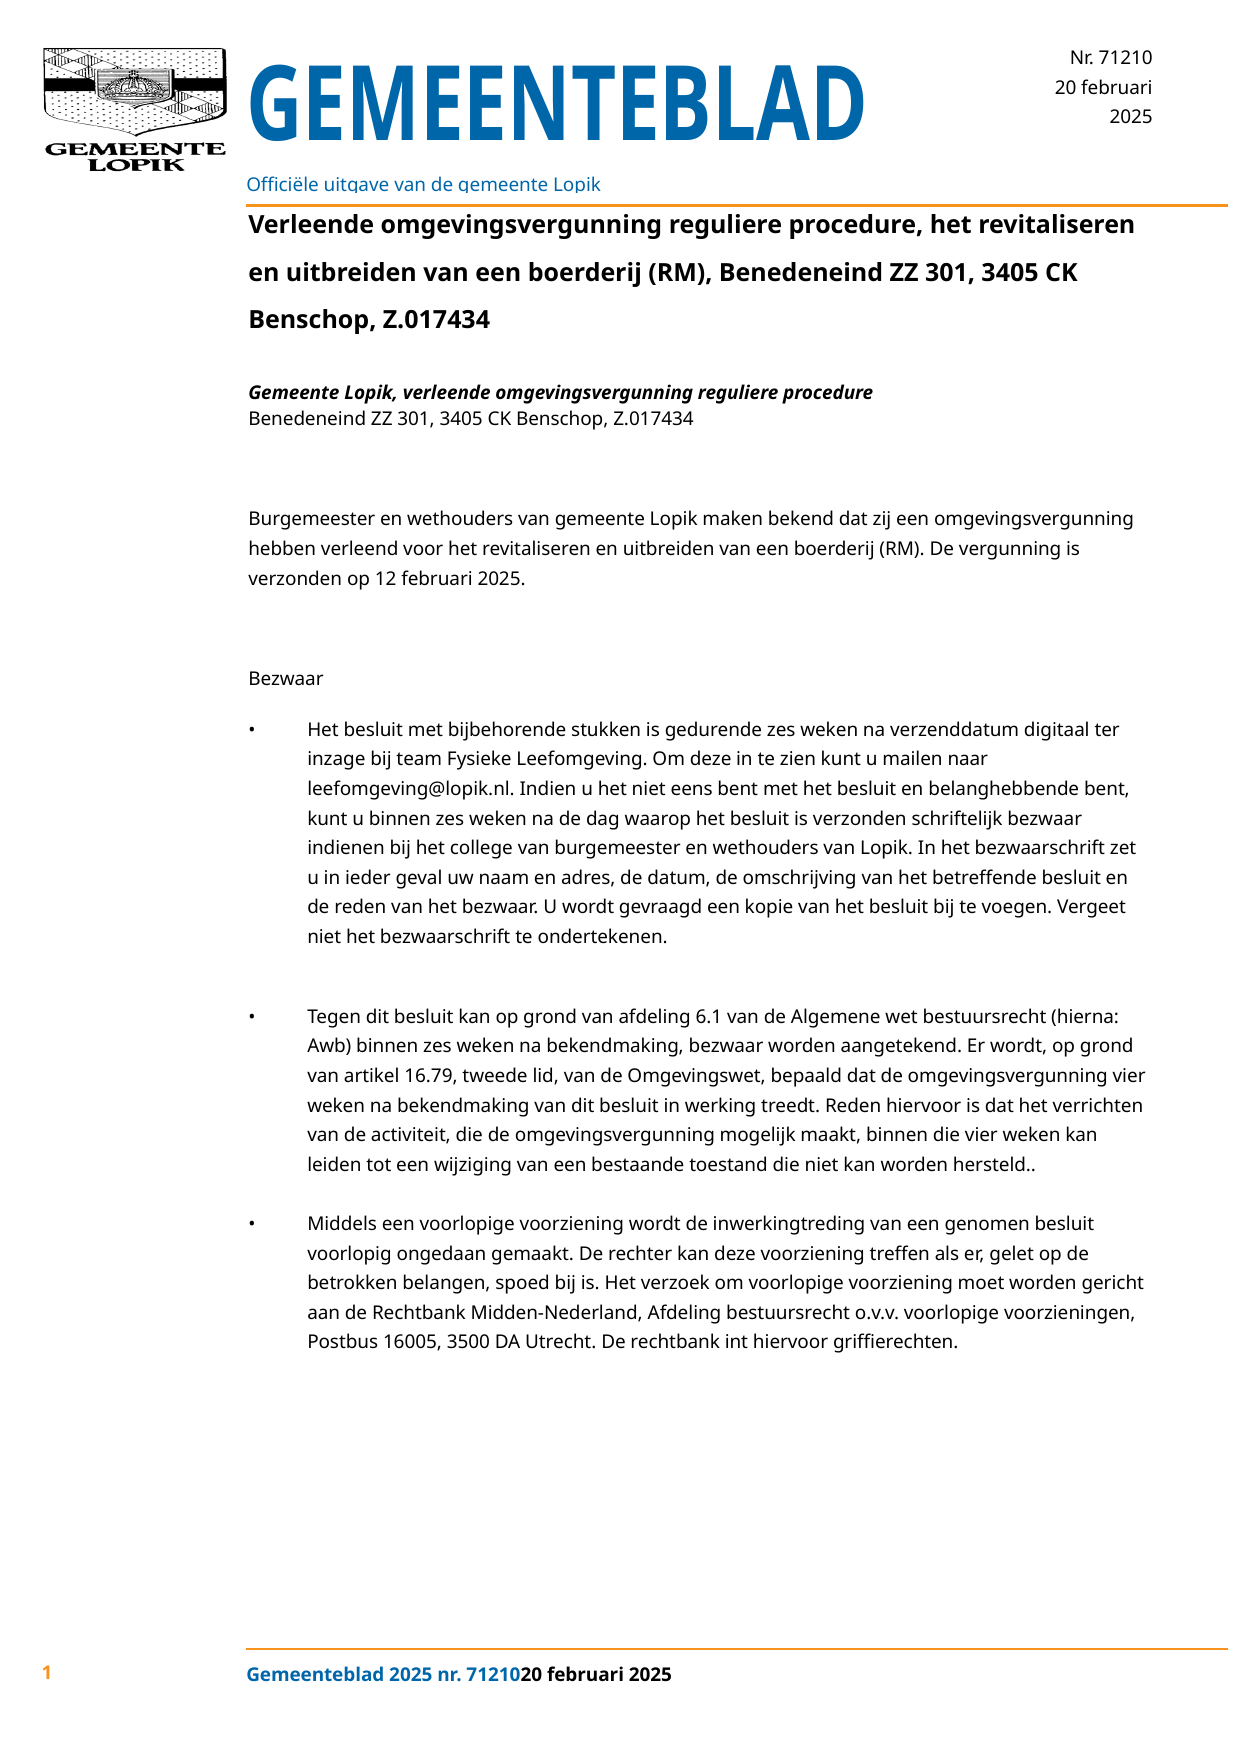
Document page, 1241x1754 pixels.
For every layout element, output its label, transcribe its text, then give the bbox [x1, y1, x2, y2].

list Tegen dit besluit kan op grond van afdeling 6.1 van de Algemene wet bestuursrecht (hierna: Awb) binnen zes weken na bekendmaking, bezwaar worden aangetekend. Er wordt, op grond van artikel 16.79, tweede lid, van de Omgevingswet, bepaald dat de omgevingsvergunning vier weken na bekendmaking van dit besluit in werking treedt. Reden hiervoor is dat het verrichten van de activiteit, die de omgevingsvergunning mogelijk maakt, binnen die vier weken kan leiden tot een wijziging van een bestaande toestand die niet kan worden hersteld.. [248, 1003, 1152, 1177]
list Middels een voorlopige voorziening wordt de inwerkingtreding van een genomen besluit voorlopig ongedaan gemaakt. De rechter kan deze voorziening treffen als er, gelet op de betrokken belangen, spoed bij is. Het verzoek om voorlopige voorziening moet worden gericht aan de Rechtbank Midden-Nederland, Afdeling bestuursrecht o.v.v. voorlopige voorzieningen, Postbus 16005, 3500 DA Utrecht. De rechtbank int hiervoor griffierechten. [248, 1210, 1152, 1354]
text Verleende omgevingsvergunning reguliere procedure, het revitaliseren en uitbreiden van een boerderij (RM), Benedeneind ZZ 301, 3405 CK Benschop, Z.017434 [248, 207, 1152, 336]
list Het besluit met bijbehorende stukken is gedurende zes weken na verzenddatum digitaal ter inzage bij team Fysieke Leefomgeving. Om deze in te zien kunt u mailen naar leefomgeving@lopik.nl. Indien u het niet eens bent met het besluit en belanghebbende bent, kunt u binnen zes weken na de dag waarop het besluit is verzonden schriftelijk bezwaar indienen bij het college van burgemeester en wethouders van Lopik. In het bezwaarschrift zet u in ieder geval uw naam en adres, de datum, de omschrijving van het betreffende besluit en de reden van het bezwaar. U wordt gevraagd een kopie van het besluit bij te voegen. Vergeet niet het bezwaarschrift te ondertekenen. [248, 716, 1152, 949]
text Burgemeester en wethouders van gemeente Lopik maken bekend dat zij een omgevingsvergunning hebben verleend voor het revitaliseren en uitbreiden van een boerderij (RM). De vergunning is verzonden op 12 februari 2025. [248, 506, 1152, 591]
picture [41, 47, 231, 172]
text Gemeente Lopik, verleende omgevingsvergunning reguliere procedure [248, 379, 1152, 405]
text Benedeneind ZZ 301, 3405 CK Benschop, Z.017434 [248, 405, 1152, 431]
text Bezwaar [248, 666, 1152, 691]
